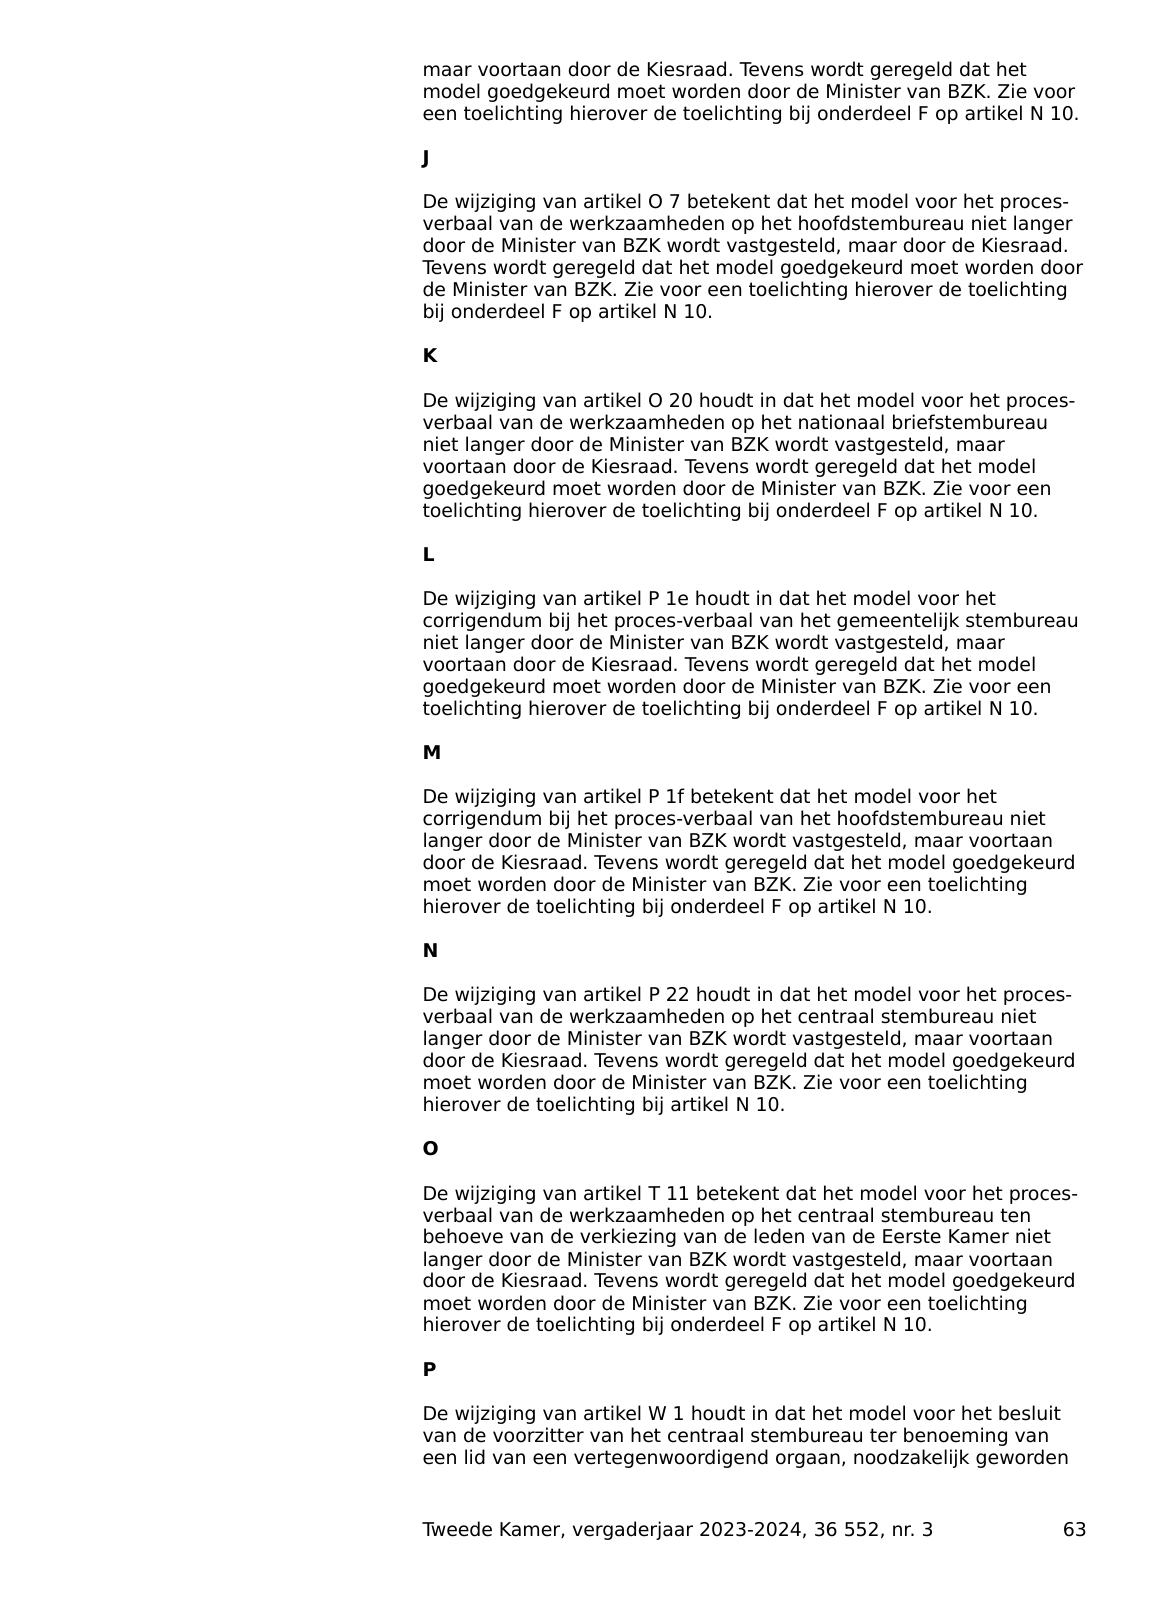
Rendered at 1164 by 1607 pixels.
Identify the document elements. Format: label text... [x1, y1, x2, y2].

text De wijziging van artikel W 1 houdt in dat het model voor het besluit van de voorzitter van het centraal stembureau ter benoeming van een lid van een vertegenwoordigend orgaan, noodzakelijk geworden [422, 1403, 1087, 1469]
subtitle P [422, 1358, 1087, 1381]
subtitle J [422, 147, 1087, 169]
subtitle L [422, 544, 1087, 566]
text De wijziging van artikel O 7 betekent dat het model voor het proces-verbaal van de werkzaamheden op het hoofdstembureau niet langer door de Minister van BZK wordt vastgesteld, maar door de Kiesraad. Tevens wordt geregeld dat het model goedgekeurd moet worden door de Minister van BZK. Zie voor een toelichting hierover de toelichting bij onderdeel F op artikel N 10. [422, 191, 1087, 323]
subtitle M [422, 742, 1087, 764]
subtitle O [422, 1138, 1087, 1160]
text De wijziging van artikel P 22 houdt in dat het model voor het proces-verbaal van de werkzaamheden op het centraal stembureau niet langer door de Minister van BZK wordt vastgesteld, maar voortaan door de Kiesraad. Tevens wordt geregeld dat het model goedgekeurd moet worden door de Minister van BZK. Zie voor een toelichting hierover de toelichting bij artikel N 10. [422, 984, 1087, 1116]
subtitle N [422, 940, 1087, 962]
text maar voortaan door de Kiesraad. Tevens wordt geregeld dat het model goedgekeurd moet worden door de Minister van BZK. Zie voor een toelichting hierover de toelichting bij onderdeel F op artikel N 10. [422, 59, 1087, 125]
text De wijziging van artikel P 1e houdt in dat het model voor het corrigendum bij het proces-verbaal van het gemeentelijk stembureau niet langer door de Minister van BZK wordt vastgesteld, maar voortaan door de Kiesraad. Tevens wordt geregeld dat het model goedgekeurd moet worden door de Minister van BZK. Zie voor een toelichting hierover de toelichting bij onderdeel F op artikel N 10. [422, 588, 1087, 720]
text De wijziging van artikel P 1f betekent dat het model voor het corrigendum bij het proces-verbaal van het hoofdstembureau niet langer door de Minister van BZK wordt vastgesteld, maar voortaan door de Kiesraad. Tevens wordt geregeld dat het model goedgekeurd moet worden door de Minister van BZK. Zie voor een toelichting hierover de toelichting bij onderdeel F op artikel N 10. [422, 786, 1087, 918]
text De wijziging van artikel O 20 houdt in dat het model voor het proces-verbaal van de werkzaamheden op het nationaal briefstembureau niet langer door de Minister van BZK wordt vastgesteld, maar voortaan door de Kiesraad. Tevens wordt geregeld dat het model goedgekeurd moet worden door de Minister van BZK. Zie voor een toelichting hierover de toelichting bij onderdeel F op artikel N 10. [422, 389, 1087, 521]
text De wijziging van artikel T 11 betekent dat het model voor het proces-verbaal van de werkzaamheden op het centraal stembureau ten behoeve van de verkiezing van de leden van de Eerste Kamer niet langer door de Minister van BZK wordt vastgesteld, maar voortaan door de Kiesraad. Tevens wordt geregeld dat het model goedgekeurd moet worden door de Minister van BZK. Zie voor een toelichting hierover de toelichting bij onderdeel F op artikel N 10. [422, 1182, 1087, 1336]
subtitle K [422, 345, 1087, 367]
